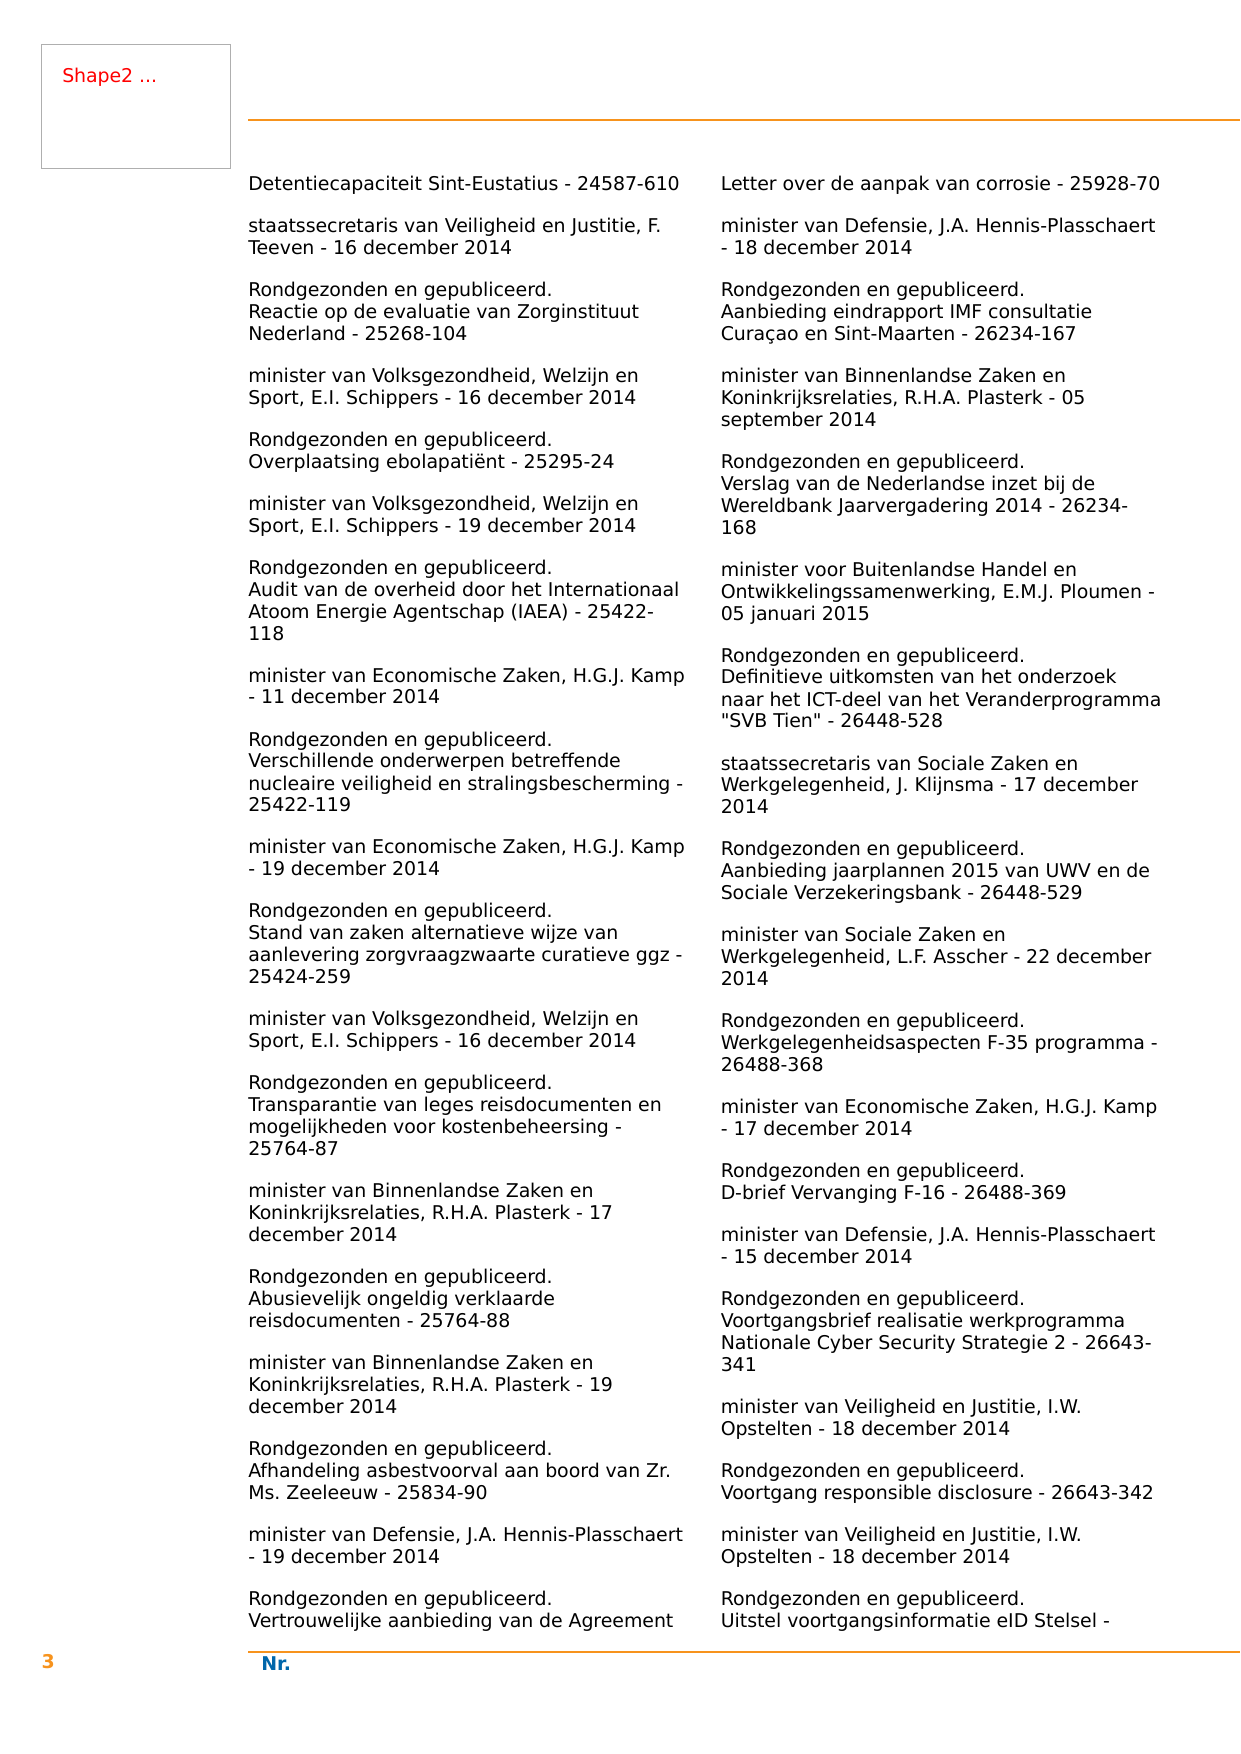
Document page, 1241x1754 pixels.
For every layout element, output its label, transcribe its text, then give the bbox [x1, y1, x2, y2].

text Abusievelijk ongeldig verklaarde reisdocumenten - 25764-88 [248, 1288, 691, 1332]
text Rondgezonden en gepubliceerd. [248, 1266, 691, 1288]
text Werkgelegenheidsaspecten F-35 programma - 26488-368 [721, 1032, 1163, 1076]
text minister van Economische Zaken, H.G.J. Kamp - 11 december 2014 [248, 664, 691, 708]
text Voortgangsbrief realisatie werkprogramma Nationale Cyber Security Strategie 2 - 26643-341 [721, 1310, 1163, 1376]
text minister van Binnenlandse Zaken en Koninkrijksrelaties, R.H.A. Plasterk - 05 september 2014 [721, 365, 1163, 431]
text minister voor Buitenlandse Handel en Ontwikkelingssamenwerking, E.M.J. Ploumen - 05 januari 2015 [721, 558, 1163, 624]
text Uitstel voortgangsinformatie eID Stelsel [721, 1610, 1163, 1632]
text Rondgezonden en gepubliceerd. [721, 1460, 1163, 1482]
text minister van Volksgezondheid, Welzijn en Sport, E.I. Schippers - 19 december 2014 [248, 493, 691, 537]
text Reactie op de evaluatie van Zorginstituut Nederland - 25268-104 [248, 301, 691, 345]
text minister van Economische Zaken, H.G.J. Kamp - 17 december 2014 [721, 1096, 1163, 1140]
text minister van Defensie, J.A. Hennis-Plasschaert - 18 december 2014 [721, 215, 1163, 259]
text minister van Economische Zaken, H.G.J. Kamp - 19 december 2014 [248, 836, 691, 880]
text Verslag van de Nederlandse inzet bij de Wereldbank Jaarvergadering 2014 - 26234-168 [721, 473, 1163, 538]
text staatssecretaris van Sociale Zaken en Werkgelegenheid, J. Klijnsma - 17 december 2014 [721, 752, 1163, 818]
text Rondgezonden en gepubliceerd. [721, 838, 1163, 860]
text Rondgezonden en gepubliceerd. [721, 1588, 1163, 1610]
text Definitieve uitkomsten van het onderzoek naar het ICT-deel van het Veranderprogramma "SVB Tien" - 26448-528 [721, 666, 1163, 732]
text Aanbieding eindrapport IMF consultatie Curaçao en Sint-Maarten - 26234-167 [721, 301, 1163, 345]
text D-brief Vervanging F-16 - 26488-369 [721, 1182, 1163, 1204]
text Rondgezonden en gepubliceerd. [721, 1160, 1163, 1182]
text minister van Sociale Zaken en Werkgelegenheid, L.F. Asscher - 22 december 2014 [721, 924, 1163, 990]
text Aanbieding jaarplannen 2015 van UWV en de Sociale Verzekeringsbank - 26448-529 [721, 860, 1163, 904]
text Rondgezonden en gepubliceerd. [721, 644, 1163, 666]
text Rondgezonden en gepubliceerd. [248, 429, 691, 451]
text Stand van zaken alternatieve wijze van aanlevering zorgvraagzwaarte curatieve ggz - 25424-259 [248, 922, 691, 988]
text Transparantie van leges reisdocumenten en mogelijkheden voor kostenbeheersing - 25764-87 [248, 1094, 691, 1160]
text Rondgezonden en gepubliceerd. [721, 451, 1163, 473]
text minister van Defensie, J.A. Hennis-Plasschaert - 15 december 2014 [721, 1224, 1163, 1268]
text Rondgezonden en gepubliceerd. [248, 1438, 691, 1460]
text Rondgezonden en gepubliceerd. [248, 728, 691, 750]
text Afhandeling asbestvoorval aan boord van Zr. Ms. Zeeleeuw - 25834-90 [248, 1460, 691, 1504]
text Rondgezonden en gepubliceerd. [248, 900, 691, 922]
text Voortgang responsible disclosure - 26643-342 [721, 1482, 1163, 1504]
text minister van Veiligheid en Justitie, I.W. Opstelten - 18 december 2014 [721, 1524, 1163, 1568]
text staatssecretaris van Veiligheid en Justitie, F. Teeven - 16 december 2014 [248, 215, 691, 259]
text Letter over de aanpak van corrosie - 25928-70 [721, 173, 1163, 195]
text Verschillende onderwerpen betreffende nucleaire veiligheid en stralingsbescherming - 25422-119 [248, 750, 691, 816]
text minister van Defensie, J.A. Hennis-Plasschaert - 19 december 2014 [248, 1524, 691, 1568]
text minister van Volksgezondheid, Welzijn en Sport, E.I. Schippers - 16 december 2014 [248, 1008, 691, 1052]
text Rondgezonden en gepubliceerd. [721, 1288, 1163, 1310]
text Rondgezonden en gepubliceerd. [248, 557, 691, 578]
text Audit van de overheid door het Internationaal Atoom Energie Agentschap (IAEA) - 25422-118 [248, 578, 691, 644]
text minister van Binnenlandse Zaken en Koninkrijksrelaties, R.H.A. Plasterk - 17 december 2014 [248, 1180, 691, 1246]
text Rondgezonden en gepubliceerd. [248, 1588, 691, 1610]
text minister van Binnenlandse Zaken en Koninkrijksrelaties, R.H.A. Plasterk - 19 december 2014 [248, 1352, 691, 1418]
text Rondgezonden en gepubliceerd. [721, 1010, 1163, 1032]
text minister van Veiligheid en Justitie, I.W. Opstelten - 18 december 2014 [721, 1396, 1163, 1440]
text Rondgezonden en gepubliceerd. [248, 1072, 691, 1094]
text Detentiecapaciteit Sint-Eustatius - 24587-610 [248, 173, 691, 195]
text Rondgezonden en gepubliceerd. [721, 279, 1163, 301]
text minister van Volksgezondheid, Welzijn en Sport, E.I. Schippers - 16 december 2014 [248, 365, 691, 409]
text Rondgezonden en gepubliceerd. [248, 279, 691, 301]
text Vertrouwelijke aanbieding van de Agreement [248, 1610, 691, 1632]
text Overplaatsing ebolapatiënt - 25295-24 [248, 451, 691, 473]
